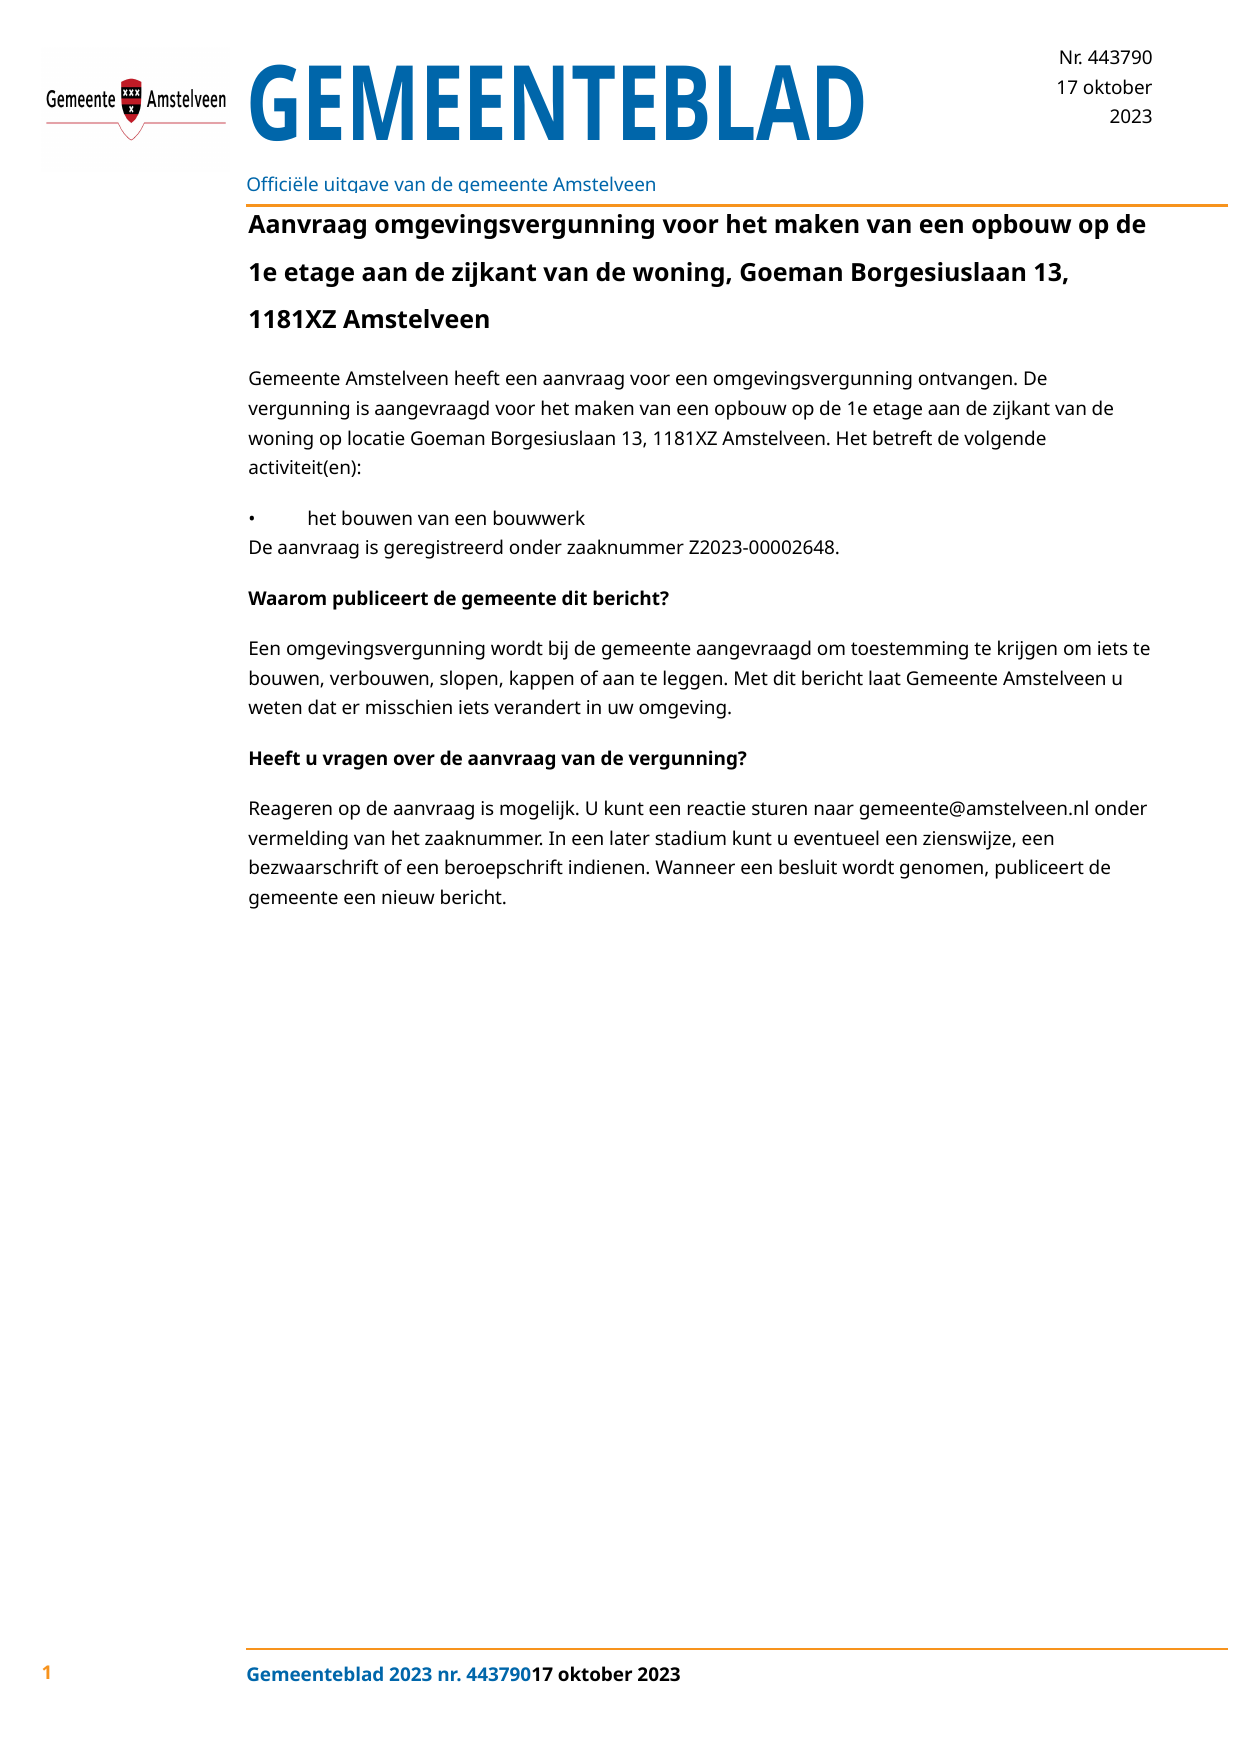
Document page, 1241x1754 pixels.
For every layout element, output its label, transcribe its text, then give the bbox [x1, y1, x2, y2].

text De aanvraag is geregistreerd onder zaaknummer Z2023-00002648. [248, 534, 1152, 560]
text Heeft u vragen over de aanvraag van de vergunning? [248, 745, 1152, 770]
text Waarom publiceert de gemeente dit bericht? [248, 585, 1152, 610]
list het bouwen van een bouwwerk [248, 505, 1152, 530]
text Gemeente Amstelveen heeft een aanvraag voor een omgevingsvergunning ontvangen. De vergunning is aangevraagd voor het maken van een opbouw op de 1e etage aan de zijkant van de woning op locatie Goeman Borgesiuslaan 13, 1181XZ Amstelveen. Het betreft de volgende activiteit(en): [248, 366, 1152, 480]
picture [41, 47, 231, 172]
text Een omgevingsvergunning wordt bij de gemeente aangevraagd om toestemming te krijgen om iets te bouwen, verbouwen, slopen, kappen of aan te leggen. Met dit bericht laat Gemeente Amstelveen u weten dat er misschien iets verandert in uw omgeving. [248, 635, 1152, 720]
text Aanvraag omgevingsvergunning voor het maken van een opbouw op de 1e etage aan de zijkant van de woning, Goeman Borgesiuslaan 13, 1181XZ Amstelveen [248, 207, 1152, 336]
text Reageren op de aanvraag is mogelijk. U kunt een reactie sturen naar gemeente@amstelveen.nl onder vermelding van het zaaknummer. In een later stadium kunt u eventueel een zienswijze, een bezwaarschrift of een beroepschrift indienen. Wanneer een besluit wordt genomen, publiceert de gemeente een nieuw bericht. [248, 795, 1152, 909]
